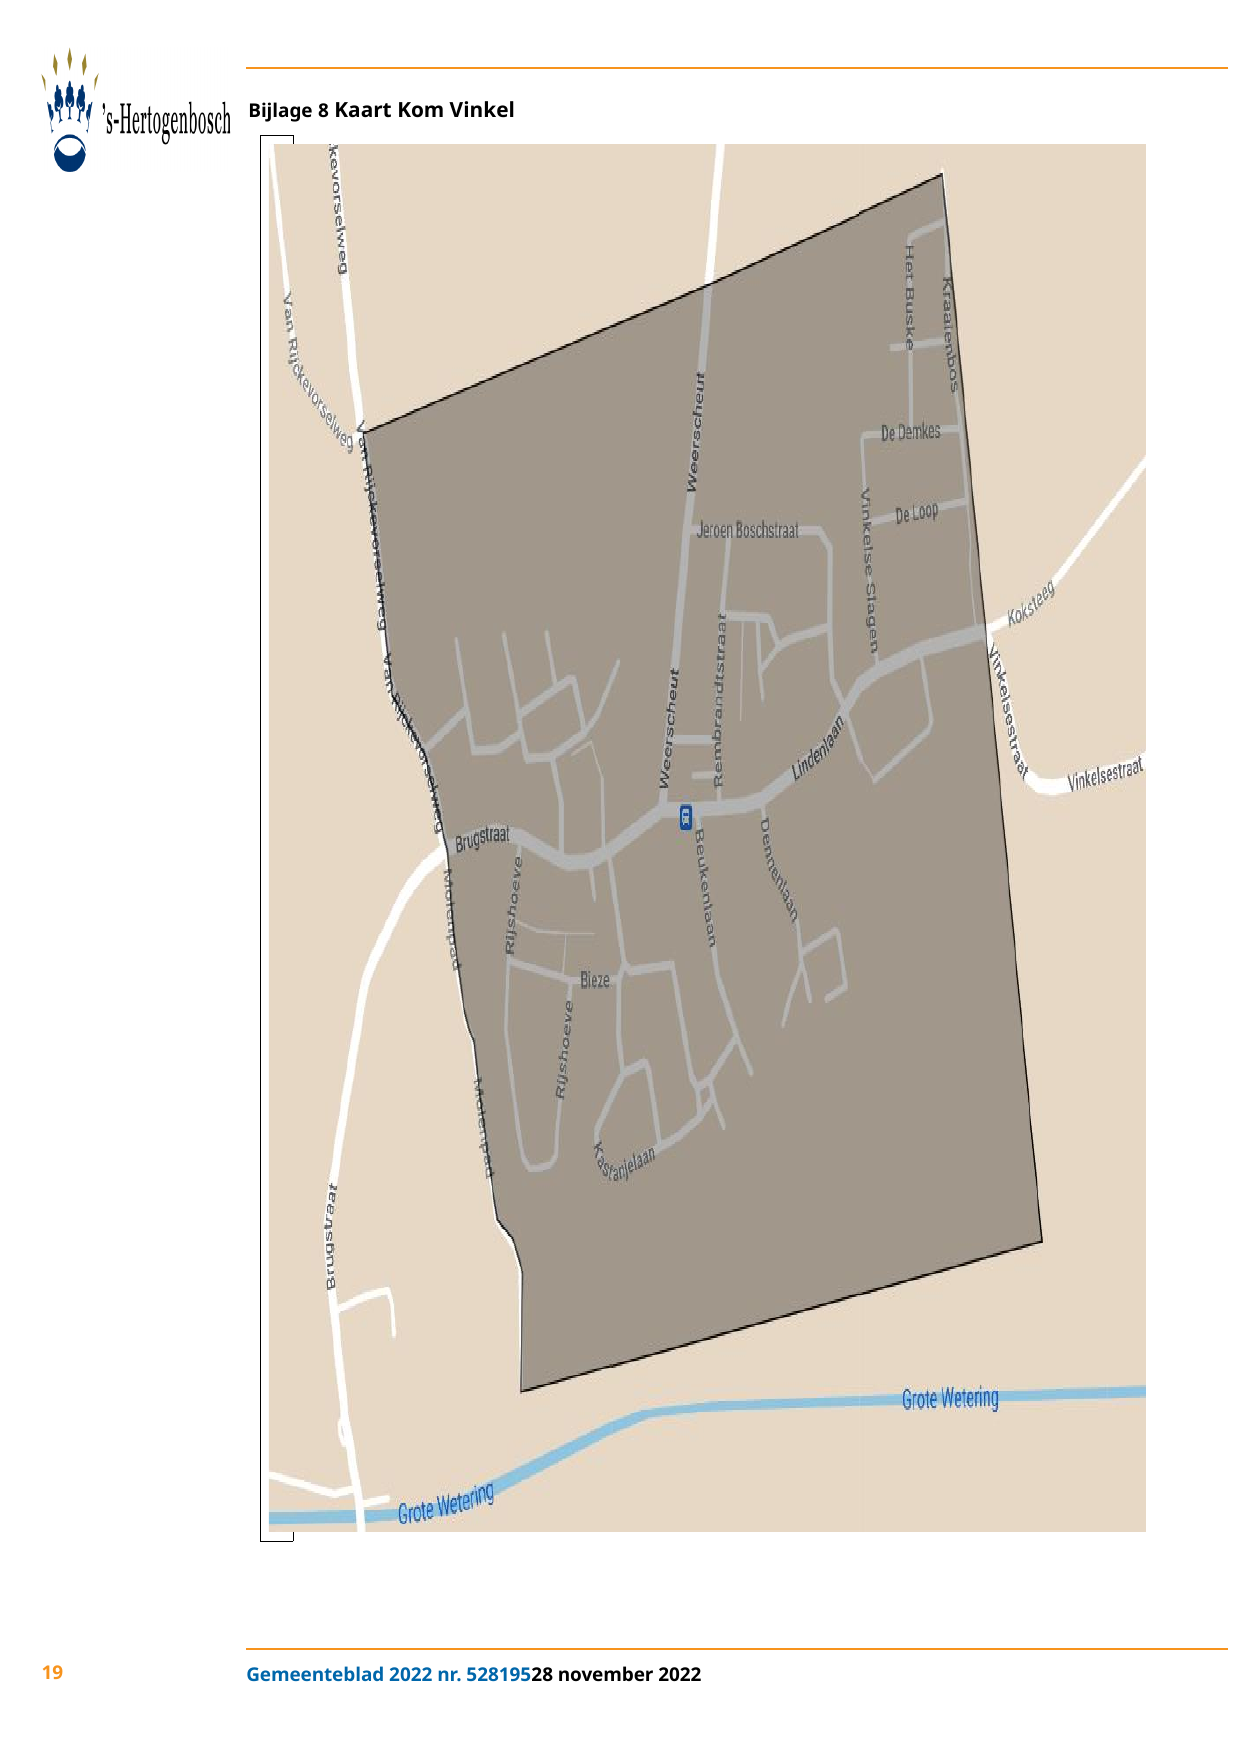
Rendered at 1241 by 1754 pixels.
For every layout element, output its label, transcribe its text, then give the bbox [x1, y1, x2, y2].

picture [268, 144, 1146, 1532]
picture [41, 47, 231, 172]
text Bijlage 8 Kaart Kom Vinkel [248, 95, 1152, 123]
